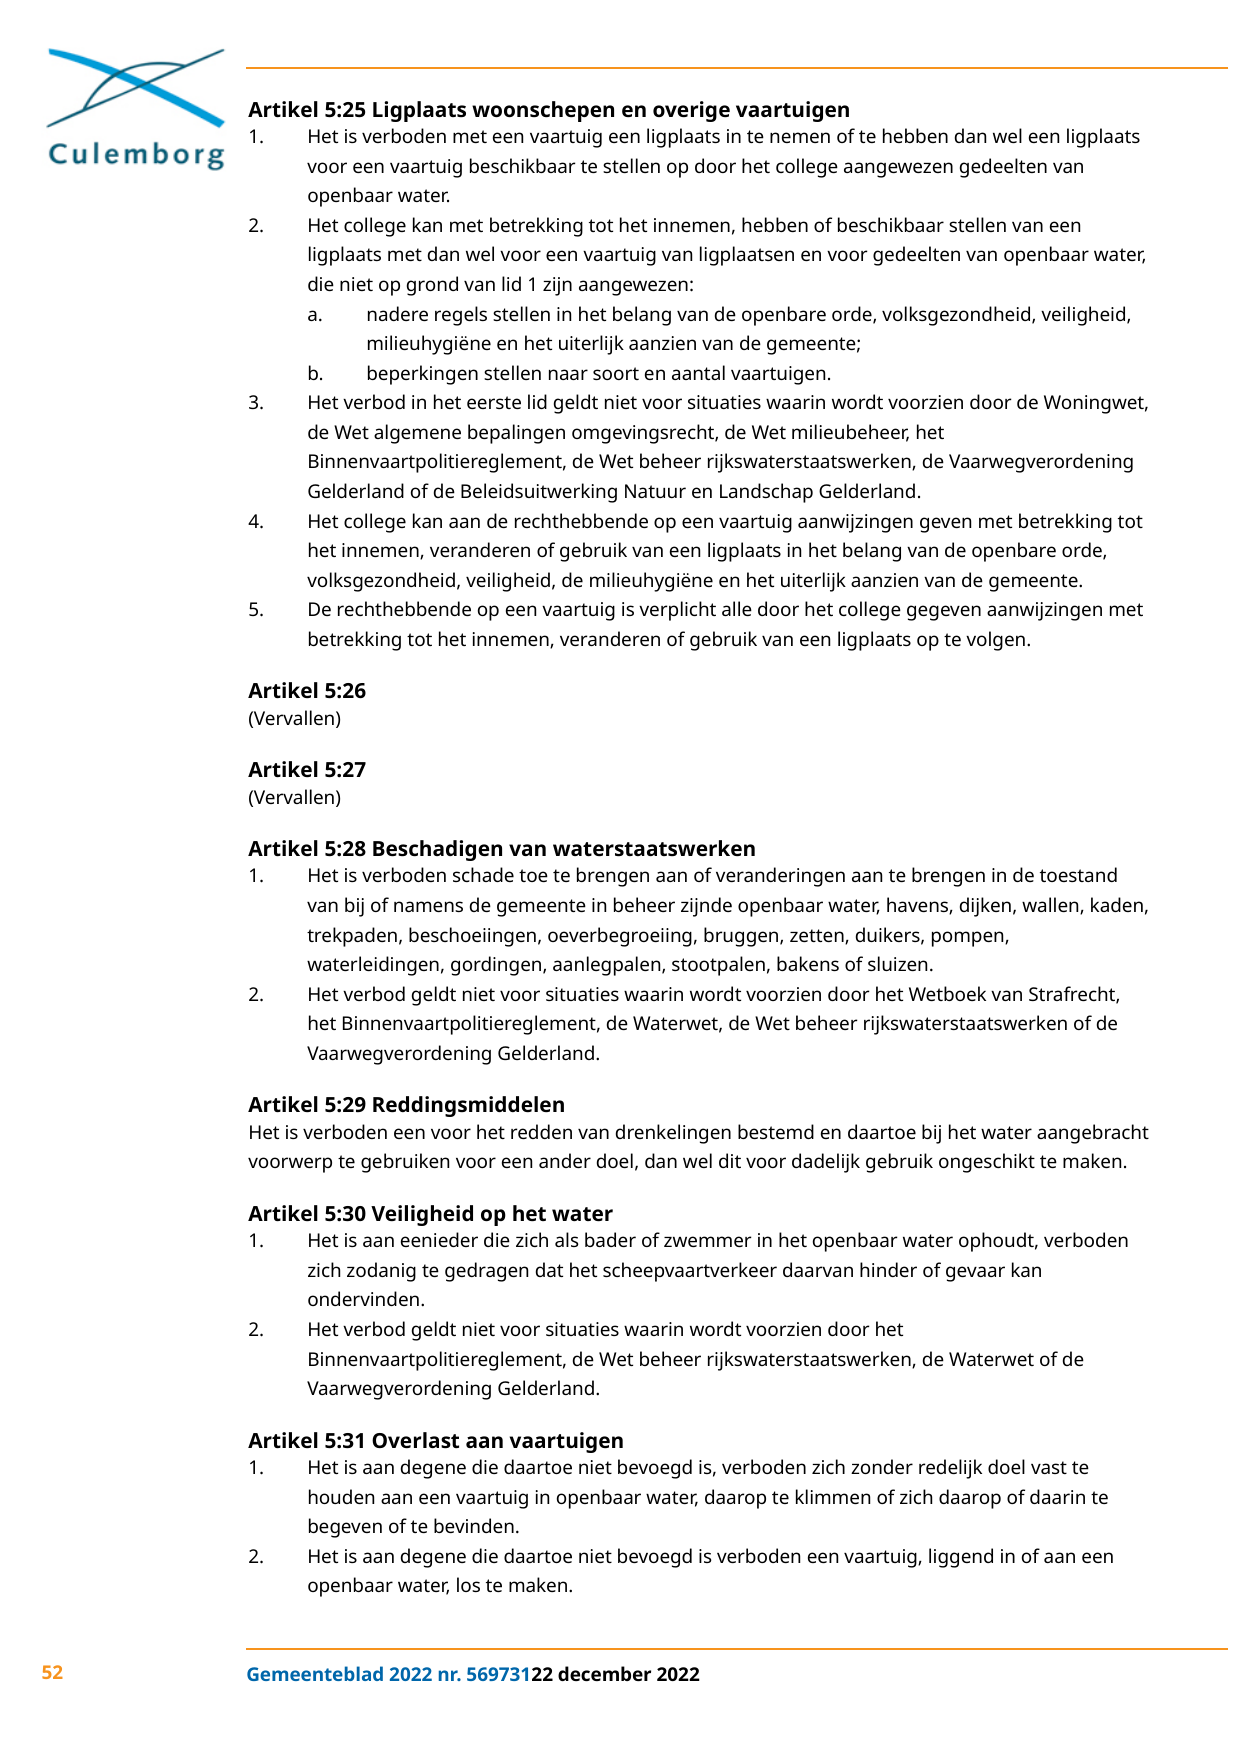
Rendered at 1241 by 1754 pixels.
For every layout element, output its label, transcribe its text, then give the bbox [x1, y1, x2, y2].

text Het is verboden een voor het redden van drenkelingen bestemd en daartoe bij het water aangebracht voorwerp te gebruiken voor een ander doel, dan wel dit voor dadelijk gebruik ongeschikt te maken. [248, 1119, 1152, 1174]
picture [41, 47, 231, 172]
list beperkingen stellen naar soort en aantal vaartuigen. [307, 360, 1152, 386]
list Het is aan eenieder die zich als bader of zwemmer in het openbaar water ophoudt, verboden zich zodanig te gedragen dat het scheepvaartverkeer daarvan hinder of gevaar kan ondervinden. [248, 1227, 1152, 1312]
text Artikel 5:26 [248, 677, 1152, 705]
list Het verbod geldt niet voor situaties waarin wordt voorzien door het Binnenvaartpolitiereglement, de Wet beheer rijkswaterstaatswerken, de Waterwet of de Vaarwegverordening Gelderland. [248, 1316, 1152, 1401]
text (Vervallen) [248, 705, 1152, 731]
list Het is aan degene die daartoe niet bevoegd is verboden een vaartuig, liggend in of aan een openbaar water, los te maken. [248, 1543, 1152, 1598]
text Artikel 5:29 Reddingsmiddelen [248, 1091, 1152, 1119]
list Het is aan degene die daartoe niet bevoegd is, verboden zich zonder redelijk doel vast te houden aan een vaartuig in openbaar water, daarop te klimmen of zich daarop of daarin te begeven of te bevinden. [248, 1454, 1152, 1539]
list Het verbod geldt niet voor situaties waarin wordt voorzien door het Wetboek van Strafrecht, het Binnenvaartpolitiereglement, de Waterwet, de Wet beheer rijkswaterstaatswerken of de Vaarwegverordening Gelderland. [248, 981, 1152, 1066]
list Het college kan met betrekking tot het innemen, hebben of beschikbaar stellen van een ligplaats met dan wel voor een vaartuig van ligplaatsen en voor gedeelten van openbaar water, die niet op grond van lid 1 zijn aangewezen: [248, 212, 1152, 297]
text Artikel 5:30 Veiligheid op het water [248, 1199, 1152, 1227]
list Het is verboden met een vaartuig een ligplaats in te nemen of te hebben dan wel een ligplaats voor een vaartuig beschikbaar te stellen op door het college aangewezen gedeelten van openbaar water. [248, 123, 1152, 208]
list Het college kan aan de rechthebbende op een vaartuig aanwijzingen geven met betrekking tot het innemen, veranderen of gebruik van een ligplaats in het belang van de openbare orde, volksgezondheid, veiligheid, de milieuhygiëne en het uiterlijk aanzien van de gemeente. [248, 508, 1152, 593]
list De rechthebbende op een vaartuig is verplicht alle door het college gegeven aanwijzingen met betrekking tot het innemen, veranderen of gebruik van een ligplaats op te volgen. [248, 597, 1152, 652]
text Artikel 5:27 [248, 755, 1152, 784]
list Het is verboden schade toe te brengen aan of veranderingen aan te brengen in de toestand van bij of namens de gemeente in beheer zijnde openbaar water, havens, dijken, wallen, kaden, trekpaden, beschoeiingen, oeverbegroeiing, bruggen, zetten, duikers, pompen, waterleidingen, gordingen, aanlegpalen, stootpalen, bakens of sluizen. [248, 863, 1152, 977]
text Artikel 5:31 Overlast aan vaartuigen [248, 1426, 1152, 1454]
text Artikel 5:25 Ligplaats woonschepen en overige vaartuigen [248, 95, 1152, 123]
text Artikel 5:28 Beschadigen van waterstaatswerken [248, 834, 1152, 863]
list nadere regels stellen in het belang van de openbare orde, volksgezondheid, veiligheid, milieuhygiëne en het uiterlijk aanzien van de gemeente; [307, 301, 1152, 356]
text (Vervallen) [248, 784, 1152, 809]
list Het verbod in het eerste lid geldt niet voor situaties waarin wordt voorzien door de Woningwet, de Wet algemene bepalingen omgevingsrecht, de Wet milieubeheer, het Binnenvaartpolitiereglement, de Wet beheer rijkswaterstaatswerken, de Vaarwegverordening Gelderland of de Beleidsuitwerking Natuur en Landschap Gelderland. [248, 389, 1152, 504]
